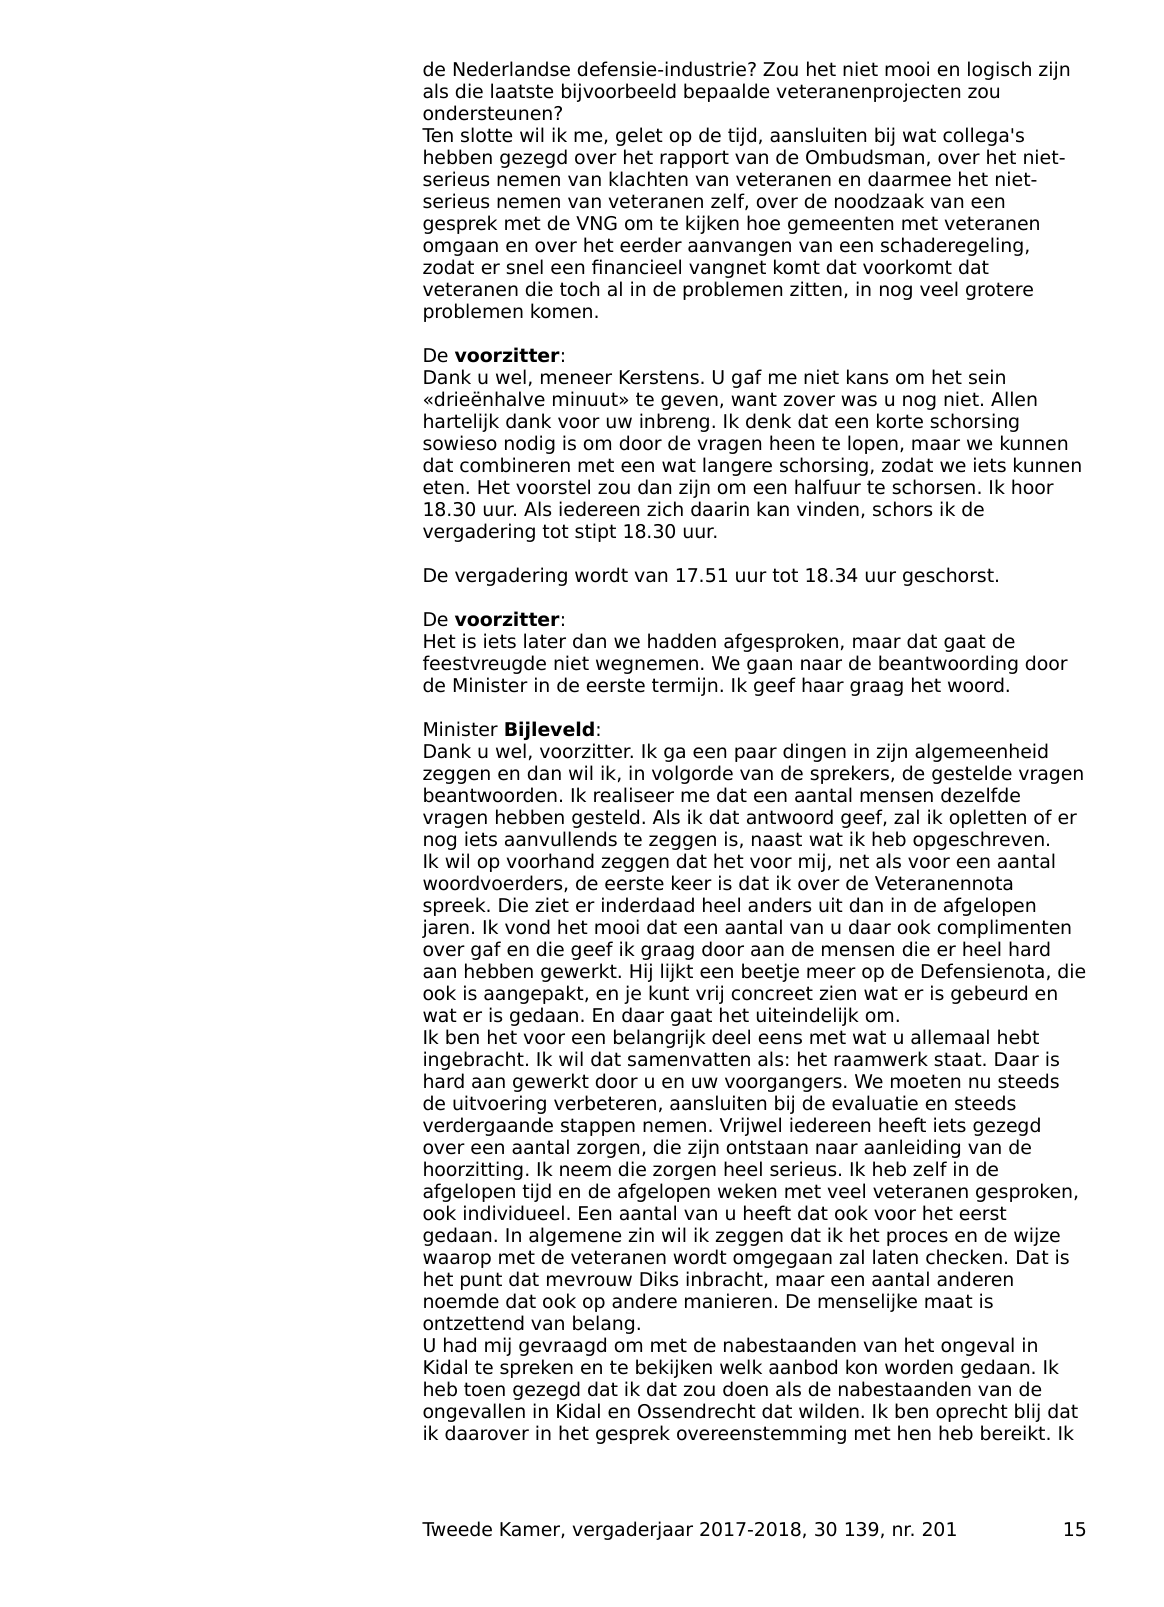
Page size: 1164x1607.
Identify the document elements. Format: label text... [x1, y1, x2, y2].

text Ten slotte wil ik me, gelet op de tijd, aansluiten bij wat collega's hebben gezegd over het rapport van de Ombudsman, over het niet-serieus nemen van klachten van veteranen en daarmee het niet-serieus nemen van veteranen zelf, over de noodzaak van een gesprek met de VNG om te kijken hoe gemeenten met veteranen omgaan en over het eerder aanvangen van een schaderegeling, zodat er snel een financieel vangnet komt dat voorkomt dat veteranen die toch al in de problemen zitten, in nog veel grotere problemen komen. [422, 125, 1087, 323]
text De voorzitter: [422, 345, 1087, 367]
text Minister Bijleveld: [422, 719, 1087, 741]
text Ik wil op voorhand zeggen dat het voor mij, net als voor een aantal woordvoerders, de eerste keer is dat ik over de Veteranennota spreek. Die ziet er inderdaad heel anders uit dan in de afgelopen jaren. Ik vond het mooi dat een aantal van u daar ook complimenten over gaf en die geef ik graag door aan de mensen die er heel hard aan hebben gewerkt. Hij lijkt een beetje meer op de Defensienota, die ook is aangepakt, en je kunt vrij concreet zien wat er is gebeurd en wat er is gedaan. En daar gaat het uiteindelijk om. [422, 851, 1087, 1027]
text Dank u wel, meneer Kerstens. U gaf me niet kans om het sein «drieënhalve minuut» te geven, want zover was u nog niet. Allen hartelijk dank voor uw inbreng. Ik denk dat een korte schorsing sowieso nodig is om door de vragen heen te lopen, maar we kunnen dat combineren met een wat langere schorsing, zodat we iets kunnen eten. Het voorstel zou dan zijn om een halfuur te schorsen. Ik hoor 18.30 uur. Als iedereen zich daarin kan vinden, schors ik de vergadering tot stipt 18.30 uur. [422, 367, 1087, 543]
text U had mij gevraagd om met de nabestaanden van het ongeval in Kidal te spreken en te bekijken welk aanbod kon worden gedaan. Ik heb toen gezegd dat ik dat zou doen als de nabestaanden van de ongevallen in Kidal en Ossendrecht dat wilden. Ik ben oprecht blij dat ik daarover in het gesprek overeenstemming met hen heb bereikt. Ik [422, 1335, 1087, 1444]
text De vergadering wordt van 17.51 uur tot 18.34 uur geschorst. [422, 565, 1087, 587]
text Ik ben het voor een belangrijk deel eens met wat u allemaal hebt ingebracht. Ik wil dat samenvatten als: het raamwerk staat. Daar is hard aan gewerkt door u en uw voorgangers. We moeten nu steeds de uitvoering verbeteren, aansluiten bij de evaluatie en steeds verdergaande stappen nemen. Vrijwel iedereen heeft iets gezegd over een aantal zorgen, die zijn ontstaan naar aanleiding van de hoorzitting. Ik neem die zorgen heel serieus. Ik heb zelf in de afgelopen tijd en de afgelopen weken met veel veteranen gesproken, ook individueel. Een aantal van u heeft dat ook voor het eerst gedaan. In algemene zin wil ik zeggen dat ik het proces en de wijze waarop met de veteranen wordt omgegaan zal laten checken. Dat is het punt dat mevrouw Diks inbracht, maar een aantal anderen noemde dat ook op andere manieren. De menselijke maat is ontzettend van belang. [422, 1027, 1087, 1335]
text de Nederlandse defensie-industrie? Zou het niet mooi en logisch zijn als die laatste bijvoorbeeld bepaalde veteranenprojecten zou ondersteunen? [422, 59, 1087, 125]
text Dank u wel, voorzitter. Ik ga een paar dingen in zijn algemeenheid zeggen en dan wil ik, in volgorde van de sprekers, de gestelde vragen beantwoorden. Ik realiseer me dat een aantal mensen dezelfde vragen hebben gesteld. Als ik dat antwoord geef, zal ik opletten of er nog iets aanvullends te zeggen is, naast wat ik heb opgeschreven. [422, 741, 1087, 851]
text Het is iets later dan we hadden afgesproken, maar dat gaat de feestvreugde niet wegnemen. We gaan naar de beantwoording door de Minister in de eerste termijn. Ik geef haar graag het woord. [422, 631, 1087, 697]
text De voorzitter: [422, 609, 1087, 631]
